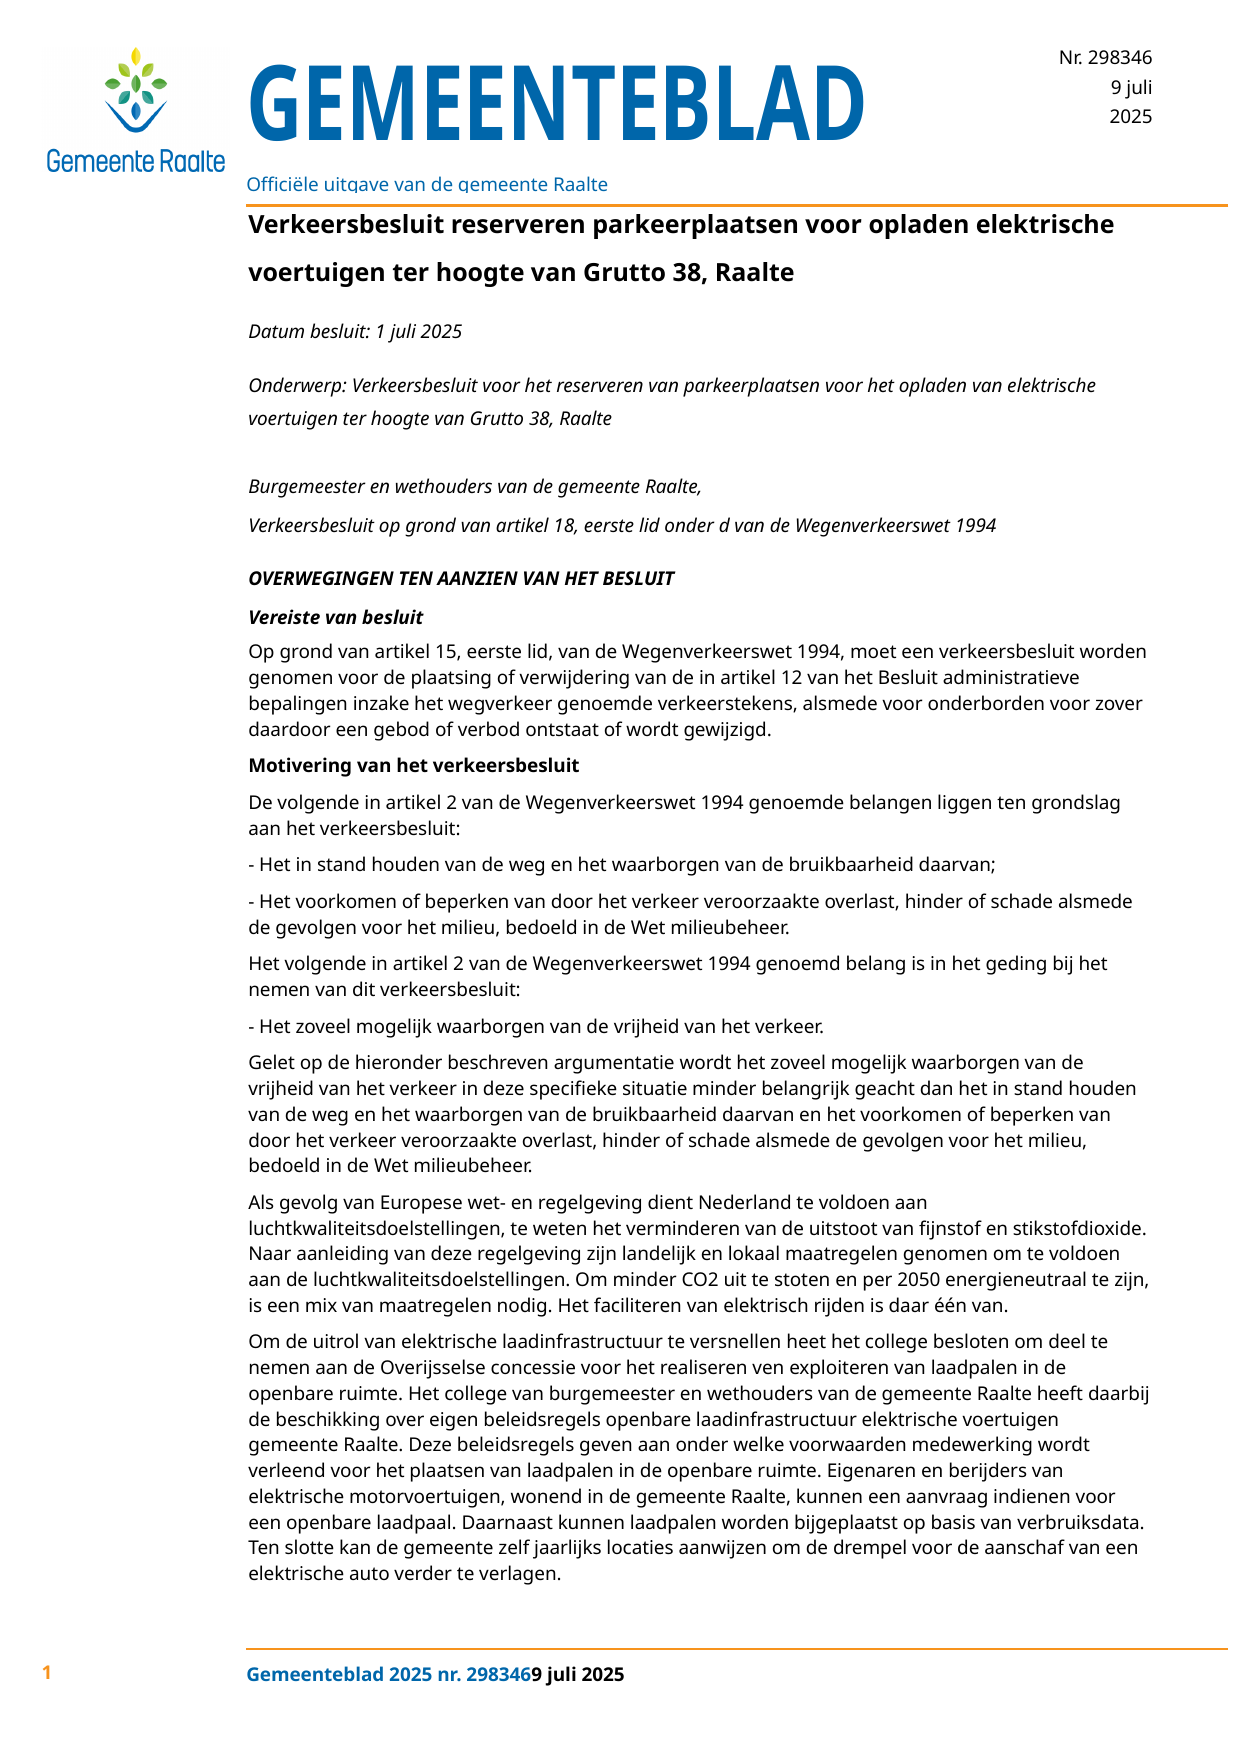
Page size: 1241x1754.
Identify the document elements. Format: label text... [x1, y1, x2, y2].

text Verkeersbesluit op grond van artikel 18, eerste lid onder d van de Wegenverkeerswet 1994 [248, 512, 1152, 538]
text Op grond van artikel 15, eerste lid, van de Wegenverkeerswet 1994, moet een verkeersbesluit worden genomen voor de plaatsing of verwijdering van de in artikel 12 van het Besluit administratieve bepalingen inzake het wegverkeer genoemde verkeerstekens, alsmede voor onderborden voor zover daardoor een gebod of verbod ontstaat of wordt gewijzigd. [248, 638, 1152, 741]
text - Het in stand houden van de weg en het waarborgen van de bruikbaarheid daarvan; [248, 851, 1152, 877]
text - Het voorkomen of beperken van door het verkeer veroorzaakte overlast, hinder of schade alsmede de gevolgen voor het milieu, bedoeld in de Wet milieubeheer. [248, 888, 1152, 939]
text Motivering van het verkeersbesluit [248, 752, 1152, 778]
text - Het zoveel mogelijk waarborgen van de vrijheid van het verkeer. [248, 1013, 1152, 1039]
text Datum besluit: 1 juli 2025 [248, 318, 1152, 344]
text De volgende in artikel 2 van de Wegenverkeerswet 1994 genoemde belangen liggen ten grondslag aan het verkeersbesluit: [248, 789, 1152, 841]
text OVERWEGINGEN TEN AANZIEN VAN HET BESLUIT [248, 565, 1152, 591]
text Verkeersbesluit reserveren parkeerplaatsen voor opladen elektrische voertuigen ter hoogte van Grutto 38, Raalte [248, 207, 1152, 288]
text Burgemeester en wethouders van de gemeente Raalte, [248, 473, 1152, 499]
text Als gevolg van Europese wet- en regelgeving dient Nederland te voldoen aan luchtkwaliteitsdoelstellingen, te weten het verminderen van de uitstoot van fijnstof en stikstofdioxide. Naar aanleiding van deze regelgeving zijn landelijk en lokaal maatregelen genomen om te voldoen aan de luchtkwaliteitsdoelstellingen. Om minder CO2 uit te stoten en per 2050 energieneutraal te zijn, is een mix van maatregelen nodig. Het faciliteren van elektrisch rijden is daar één van. [248, 1189, 1152, 1318]
text Het volgende in artikel 2 van de Wegenverkeerswet 1994 genoemd belang is in het geding bij het nemen van dit verkeersbesluit: [248, 951, 1152, 1002]
picture [41, 47, 231, 172]
text Gelet op de hieronder beschreven argumentatie wordt het zoveel mogelijk waarborgen van de vrijheid van het verkeer in deze specifieke situatie minder belangrijk geacht dan het in stand houden van de weg en het waarborgen van de bruikbaarheid daarvan en het voorkomen of beperken van door het verkeer veroorzaakte overlast, hinder of schade alsmede de gevolgen voor het milieu, bedoeld in de Wet milieubeheer. [248, 1049, 1152, 1178]
text Om de uitrol van elektrische laadinfrastructuur te versnellen heet het college besloten om deel te nemen aan de Overijsselse concessie voor het realiseren ven exploiteren van laadpalen in de openbare ruimte. Het college van burgemeester en wethouders van de gemeente Raalte heeft daarbij de beschikking over eigen beleidsregels openbare laadinfrastructuur elektrische voertuigen gemeente Raalte. Deze beleidsregels geven aan onder welke voorwaarden medewerking wordt verleend voor het plaatsen van laadpalen in de openbare ruimte. Eigenaren en berijders van elektrische motorvoertuigen, wonend in de gemeente Raalte, kunnen een aanvraag indienen voor een openbare laadpaal. Daarnaast kunnen laadpalen worden bijgeplaatst op basis van verbruiksdata. Ten slotte kan de gemeente zelf jaarlijks locaties aanwijzen om de drempel voor de aanschaf van een elektrische auto verder te verlagen. [248, 1329, 1152, 1586]
text Vereiste van besluit [248, 604, 1152, 630]
text Onderwerp: Verkeersbesluit voor het reserveren van parkeerplaatsen voor het opladen van elektrische voertuigen ter hoogte van Grutto 38, Raalte [248, 372, 1152, 431]
